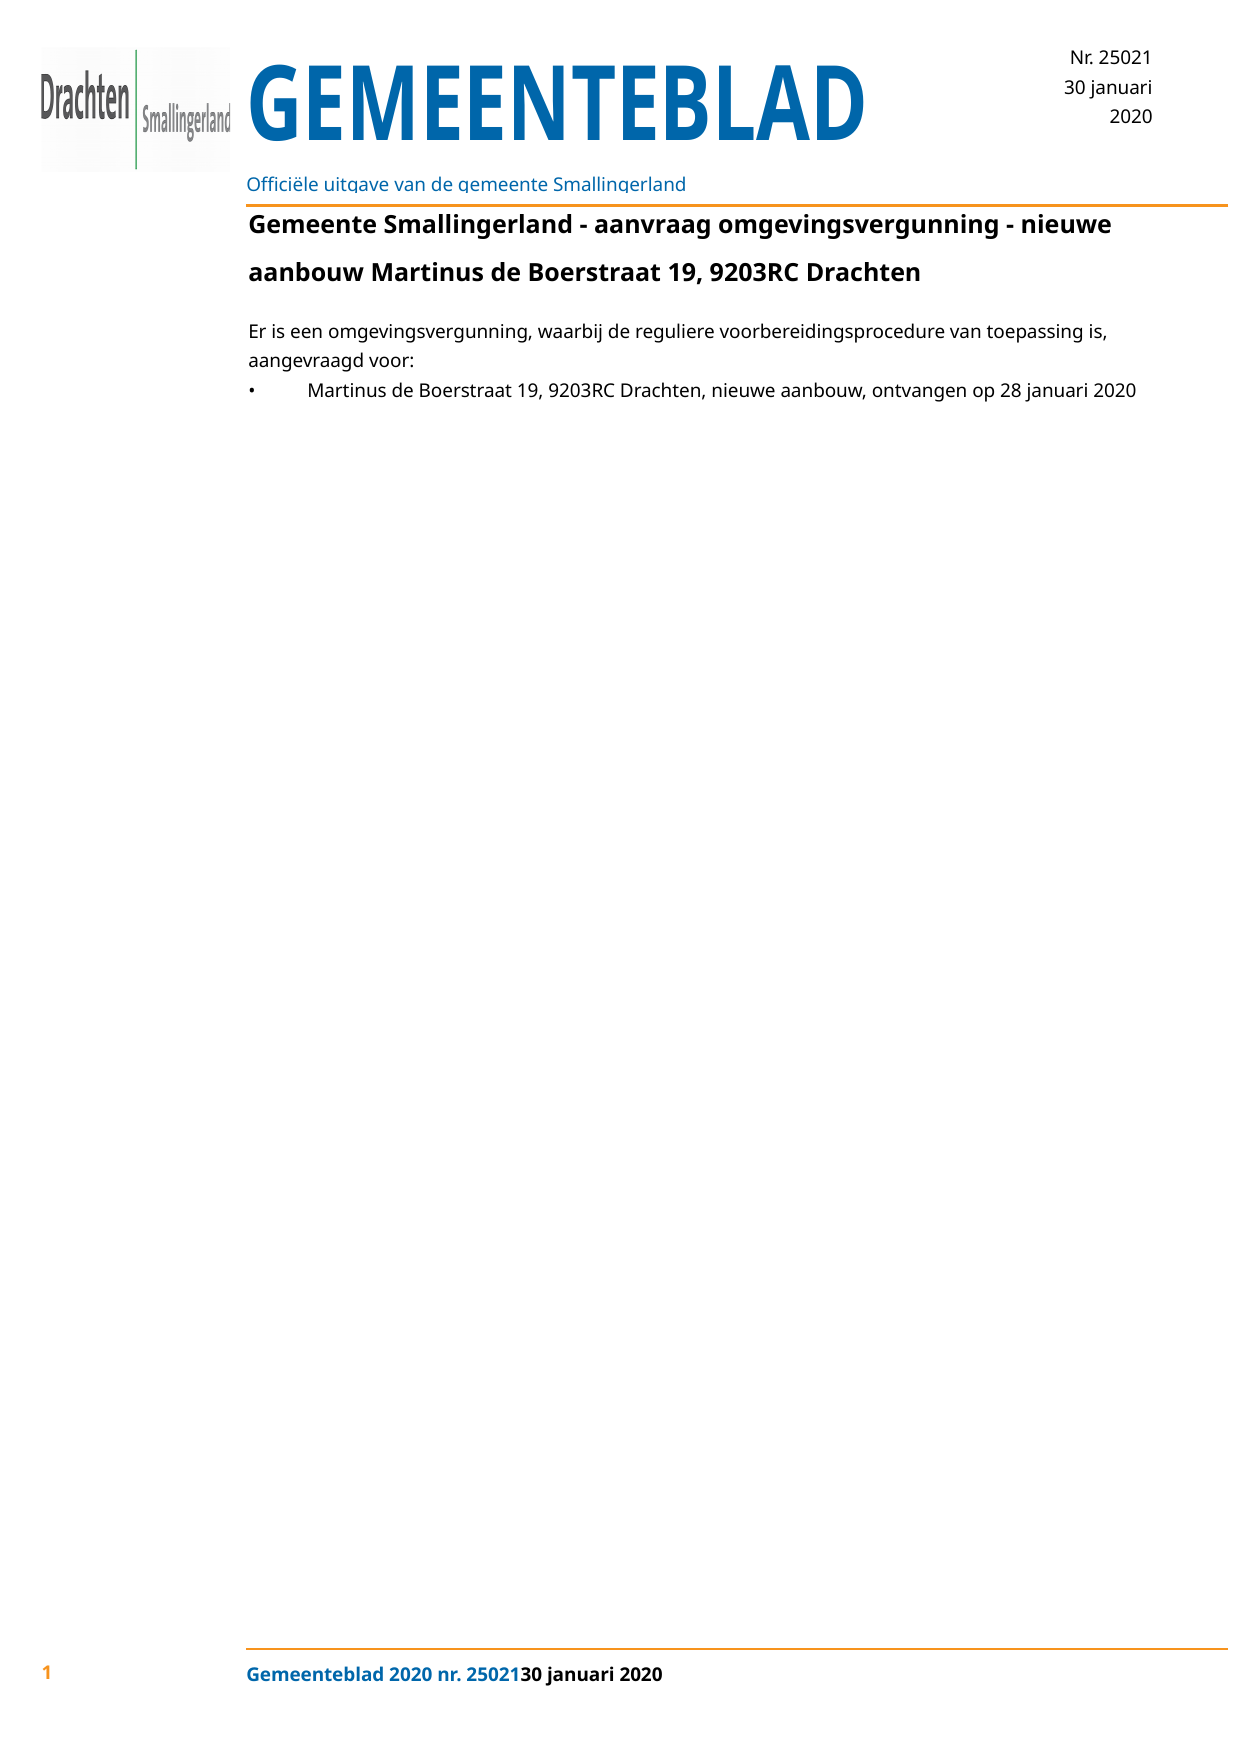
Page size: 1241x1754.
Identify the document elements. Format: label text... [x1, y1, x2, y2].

text Er is een omgevingsvergunning, waarbij de reguliere voorbereidingsprocedure van toepassing is, aangevraagd voor: [248, 318, 1152, 373]
picture [41, 47, 231, 172]
list Martinus de Boerstraat 19, 9203RC Drachten, nieuwe aanbouw, ontvangen op 28 januari 2020 [248, 377, 1152, 403]
text Gemeente Smallingerland - aanvraag omgevingsvergunning - nieuwe aanbouw Martinus de Boerstraat 19, 9203RC Drachten [248, 207, 1152, 288]
